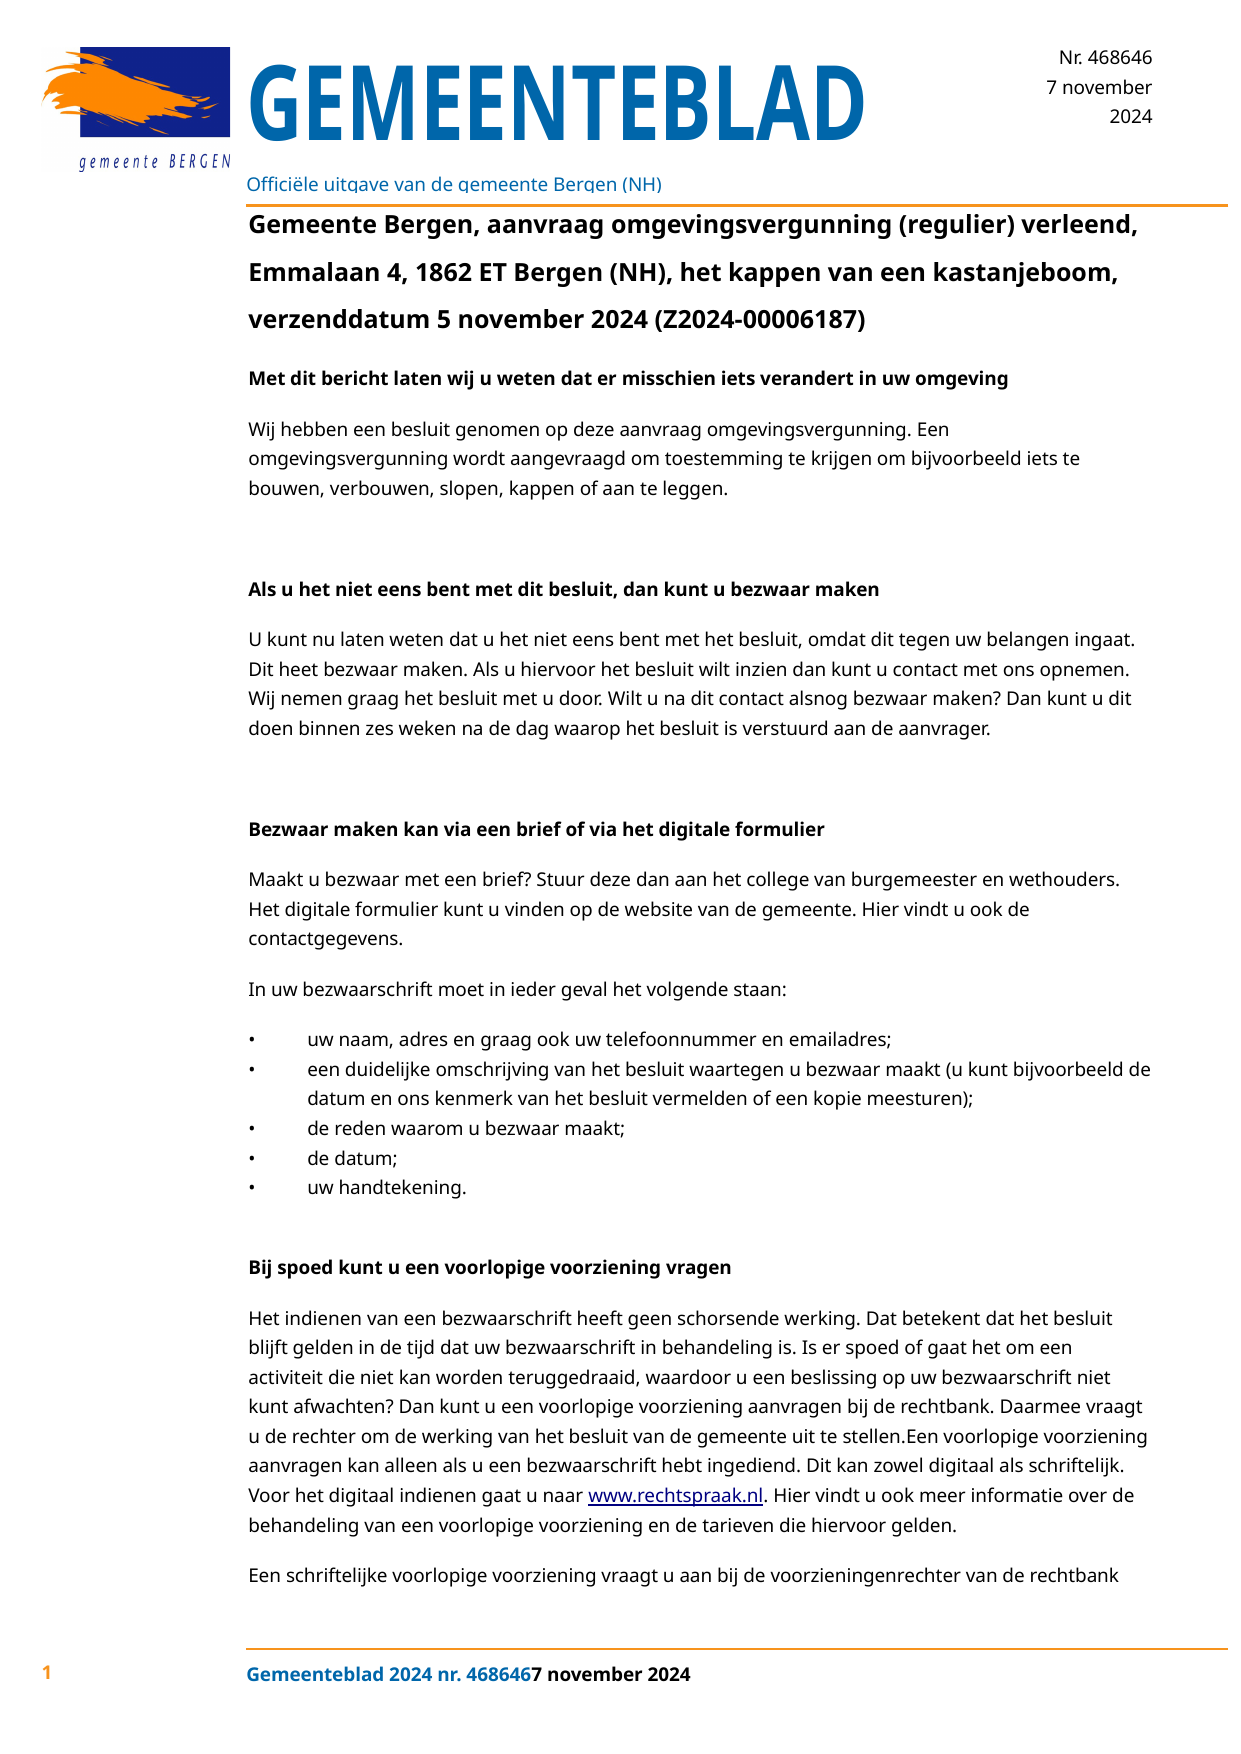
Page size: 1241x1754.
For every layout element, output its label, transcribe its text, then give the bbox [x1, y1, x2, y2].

text Het indienen van een bezwaarschrift heeft geen schorsende werking. Dat betekent dat het besluit blijft gelden in de tijd dat uw bezwaarschrift in behandeling is. Is er spoed of gaat het om een activiteit die niet kan worden teruggedraaid, waardoor u een beslissing op uw bezwaarschrift niet kunt afwachten? Dan kunt u een voorlopige voorziening aanvragen bij de rechtbank. Daarmee vraagt u de rechter om de werking van het besluit van de gemeente uit te stellen.Een voorlopige voorziening aanvragen kan alleen als u een bezwaarschrift hebt ingediend. Dit kan zowel digitaal als schriftelijk. Voor het digitaal indienen gaat u naar www.rechtspraak.nl. Hier vindt u ook meer informatie over de behandeling van een voorlopige voorziening en de tarieven die hiervoor gelden. [248, 1305, 1152, 1537]
text Als u het niet eens bent met dit besluit, dan kunt u bezwaar maken [248, 576, 1152, 602]
text Bij spoed kunt u een voorlopige voorziening vragen [248, 1254, 1152, 1280]
list een duidelijke omschrijving van het besluit waartegen u bezwaar maakt (u kunt bijvoorbeeld de datum en ons kenmerk van het besluit vermelden of een kopie meesturen); [248, 1056, 1152, 1111]
text Met dit bericht laten wij u weten dat er misschien iets verandert in uw omgeving [248, 366, 1152, 391]
text Bezwaar maken kan via een brief of via het digitale formulier [248, 816, 1152, 842]
list de reden waarom u bezwaar maakt; [248, 1115, 1152, 1141]
list uw handtekening. [248, 1174, 1152, 1200]
text U kunt nu laten weten dat u het niet eens bent met het besluit, omdat dit tegen uw belangen ingaat. Dit heet bezwaar maken. Als u hiervoor het besluit wilt inzien dan kunt u contact met ons opnemen. Wij nemen graag het besluit met u door. Wilt u na dit contact alsnog bezwaar maken? Dan kunt u dit doen binnen zes weken na de dag waarop het besluit is verstuurd aan de aanvrager. [248, 626, 1152, 741]
text In uw bezwaarschrift moet in ieder geval het volgende staan: [248, 976, 1152, 1002]
list uw naam, adres en graag ook uw telefoonnummer en emailadres; [248, 1026, 1152, 1052]
list de datum; [248, 1145, 1152, 1170]
text Maakt u bezwaar met een brief? Stuur deze dan aan het college van burgemeester en wethouders. Het digitale formulier kunt u vinden op de website van de gemeente. Hier vindt u ook de contactgegevens. [248, 866, 1152, 951]
text Een schriftelijke voorlopige voorziening vraagt u aan bij de voorzieningenrechter van de rechtbank [248, 1562, 1152, 1588]
picture [41, 47, 231, 172]
text Gemeente Bergen, aanvraag omgevingsvergunning (regulier) verleend, Emmalaan 4, 1862 ET Bergen (NH), het kappen van een kastanjeboom, verzenddatum 5 november 2024 (Z2024-00006187) [248, 207, 1152, 336]
text Wij hebben een besluit genomen op deze aanvraag omgevingsvergunning. Een omgevingsvergunning wordt aangevraagd om toestemming te krijgen om bijvoorbeeld iets te bouwen, verbouwen, slopen, kappen of aan te leggen. [248, 416, 1152, 501]
